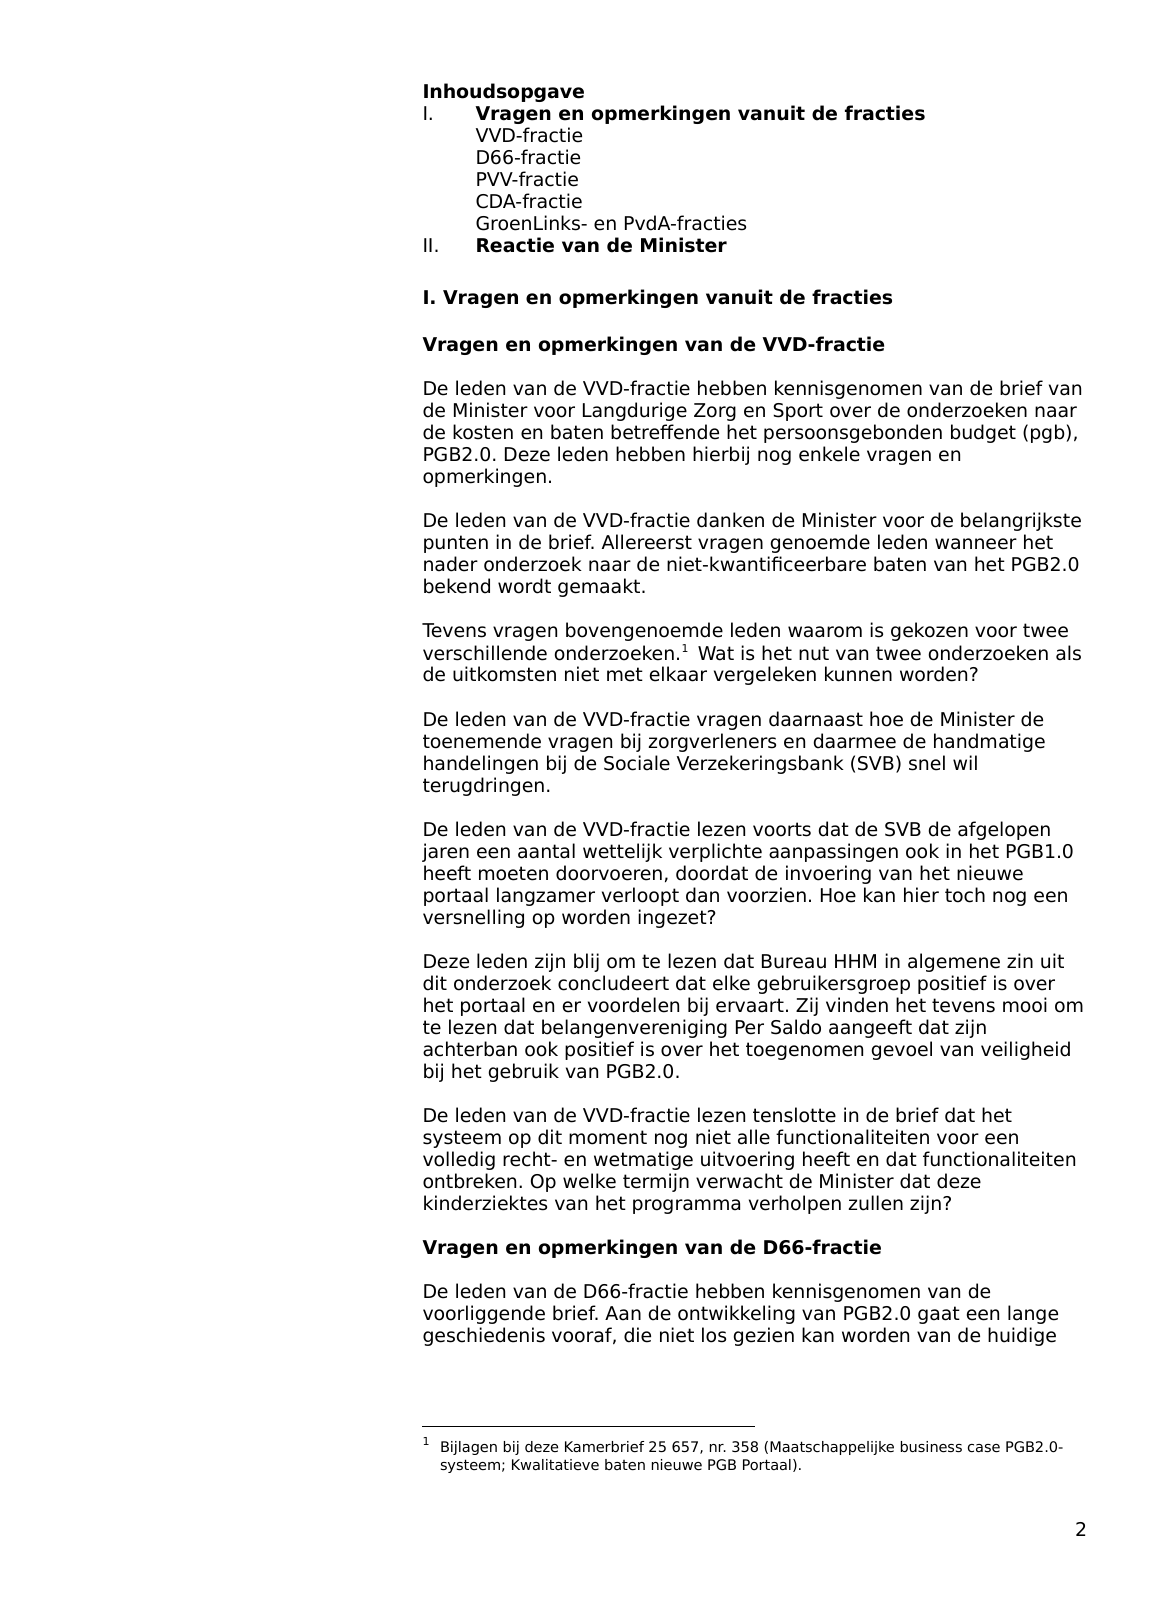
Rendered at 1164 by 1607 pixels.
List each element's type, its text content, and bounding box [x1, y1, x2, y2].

subtitle Vragen en opmerkingen van de VVD-fractie [422, 334, 1087, 356]
text Deze leden zijn blij om te lezen dat Bureau HHM in algemene zin uit dit onderzoek concludeert dat elke gebruikersgroep positief is over het portaal en er voordelen bij ervaart. Zij vinden het tevens mooi om te lezen dat belangenvereniging Per Saldo aangeeft dat zijn achterban ook positief is over het toegenomen gevoel van veiligheid bij het gebruik van PGB2.0. [422, 951, 1087, 1083]
text De leden van de VVD-fractie hebben kennisgenomen van de brief van de Minister voor Langdurige Zorg en Sport over de onderzoeken naar de kosten en baten betreffende het persoonsgebonden budget (pgb), PGB2.0. Deze leden hebben hierbij nog enkele vragen en opmerkingen. [422, 378, 1087, 488]
text Bijlagen bij deze Kamerbrief 25 657, nr. 358 (Maatschappelijke business case PGB2.0-systeem; Kwalitatieve baten nieuwe PGB Portaal). [422, 1435, 1087, 1474]
text De leden van de VVD-fractie vragen daarnaast hoe de Minister de toenemende vragen bij zorgverleners en daarmee de handmatige handelingen bij de Sociale Verzekeringsbank (SVB) snel wil terugdringen. [422, 708, 1087, 796]
text VVD-fractie [475, 125, 1087, 147]
text PVV-fractie [475, 169, 1087, 191]
text CDA-fractie [475, 191, 1087, 213]
text II. Reactie van de Minister [422, 235, 1087, 257]
text D66-fractie [475, 147, 1087, 169]
text De leden van de VVD-fractie lezen tenslotte in de brief dat het systeem op dit moment nog niet alle functionaliteiten voor een volledig recht- en wetmatige uitvoering heeft en dat functionaliteiten ontbreken. Op welke termijn verwacht de Minister dat deze kinderziektes van het programma verholpen zullen zijn? [422, 1105, 1087, 1215]
subtitle Inhoudsopgave [422, 81, 1087, 103]
subtitle Vragen en opmerkingen van de D66-fractie [422, 1237, 1087, 1259]
text De leden van de VVD-fractie lezen voorts dat de SVB de afgelopen jaren een aantal wettelijk verplichte aanpassingen ook in het PGB1.0 heeft moeten doorvoeren, doordat de invoering van het nieuwe portaal langzamer verloopt dan voorzien. Hoe kan hier toch nog een versnelling op worden ingezet? [422, 819, 1087, 928]
text GroenLinks- en PvdA-fracties [475, 213, 1087, 235]
subtitle I. Vragen en opmerkingen vanuit de fracties [422, 287, 1087, 309]
text De leden van de VVD-fractie danken de Minister voor de belangrijkste punten in de brief. Allereerst vragen genoemde leden wanneer het nader onderzoek naar de niet-kwantificeerbare baten van het PGB2.0 bekend wordt gemaakt. [422, 510, 1087, 598]
text De leden van de D66-fractie hebben kennisgenomen van de voorliggende brief. Aan de ontwikkeling van PGB2.0 gaat een lange geschiedenis vooraf, die niet los gezien kan worden van de huidige [422, 1281, 1087, 1347]
text I. Vragen en opmerkingen vanuit de fracties [422, 103, 1087, 125]
text Tevens vragen bovengenoemde leden waarom is gekozen voor twee verschillende onderzoeken. Wat is het nut van twee onderzoeken als de uitkomsten niet met elkaar vergeleken kunnen worden? [422, 620, 1087, 686]
